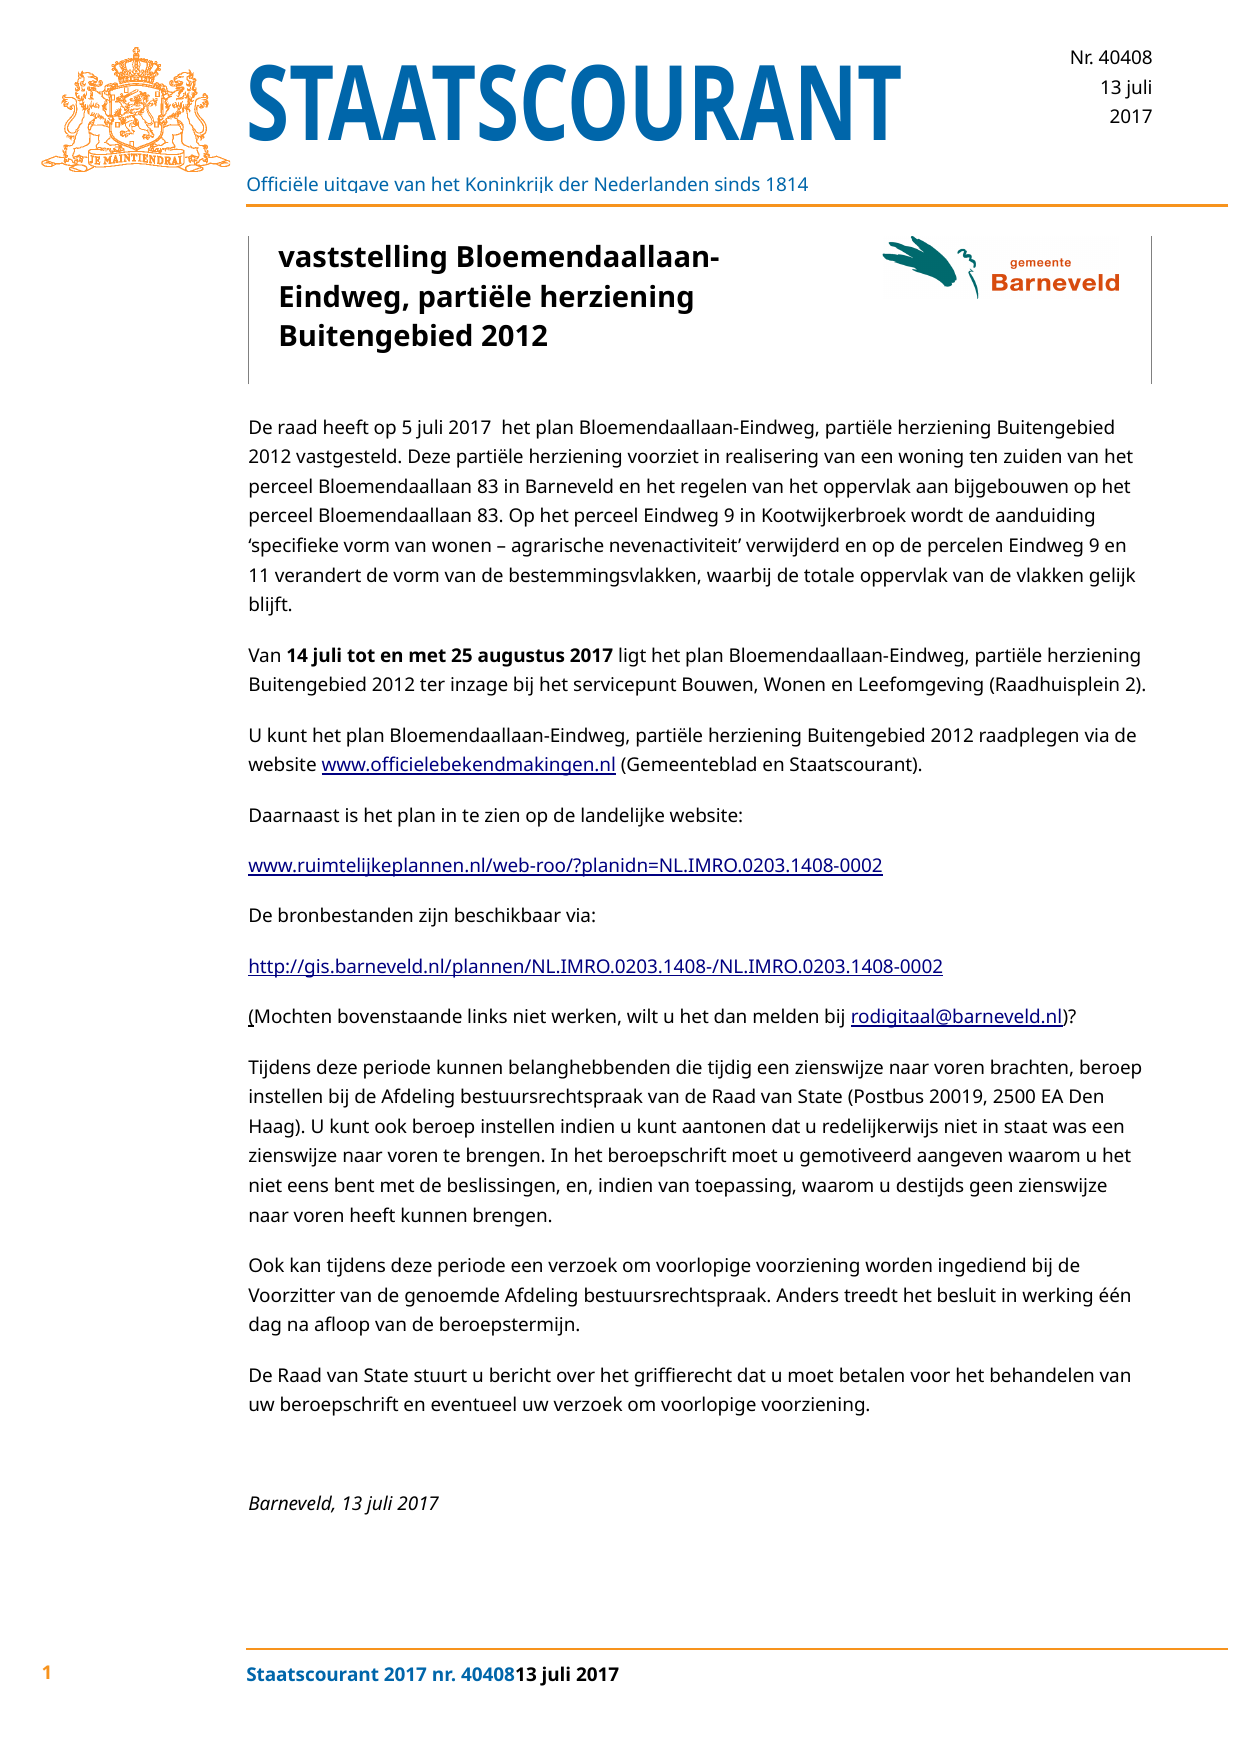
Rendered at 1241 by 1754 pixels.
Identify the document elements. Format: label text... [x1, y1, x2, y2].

text Van 14 juli tot en met 25 augustus 2017 ligt het plan Bloemendaallaan-Eindweg, partiële herziening Buitengebied 2012 ter inzage bij het servicepunt Bouwen, Wonen en Leefomgeving (Raadhuisplein 2). [248, 642, 1152, 697]
text De Raad van State stuurt u bericht over het griffierecht dat u moet betalen voor het behandelen van uw beroepschrift en eventueel uw verzoek om voorlopige voorziening. [248, 1362, 1152, 1417]
picture [882, 236, 1119, 299]
text Daarnaast is het plan in te zien op de landelijke website: [248, 802, 1152, 828]
text U kunt het plan Bloemendaallaan-Eindweg, partiële herziening Buitengebied 2012 raadplegen via de website www.officielebekendmakingen.nl (Gemeenteblad en Staatscourant). [248, 722, 1152, 777]
text De raad heeft op 5 juli 2017 het plan Bloemendaallaan-Eindweg, partiële herziening Buitengebied 2012 vastgesteld. Deze partiële herziening voorziet in realisering van een woning ten zuiden van het perceel Bloemendaallaan 83 in Barneveld en het regelen van het oppervlak aan bijgebouwen op het perceel Bloemendaallaan 83. Op het perceel Eindweg 9 in Kootwijkerbroek wordt de aanduiding ‘specifieke vorm van wonen – agrarische nevenactiviteit’ verwijderd en op de percelen Eindweg 9 en 11 verandert de vorm van de bestemmingsvlakken, waarbij de totale oppervlak van de vlakken gelijk blijft. [248, 414, 1152, 617]
table_header [850, 236, 1151, 384]
picture [41, 47, 231, 172]
text Tijdens deze periode kunnen belanghebbenden die tijdig een zienswijze naar voren brachten, beroep instellen bij de Afdeling bestuursrechtspraak van de Raad van State (Postbus 20019, 2500 EA Den Haag). U kunt ook beroep instellen indien u kunt aantonen dat u redelijkerwijs niet in staat was een zienswijze naar voren te brengen. In het beroepschrift moet u gemotiveerd aangeven waarom u het niet eens bent met de beslissingen, en, indien van toepassing, waarom u destijds geen zienswijze naar voren heeft kunnen brengen. [248, 1054, 1152, 1228]
text Barneveld, 13 juli 2017 [248, 1490, 1152, 1515]
text (Mochten bovenstaande links niet werken, wilt u het dan melden bij rodigitaal@barneveld.nl)? [248, 1003, 1152, 1029]
table_header vaststelling Bloemendaallaan-Eindweg, partiële herziening Buitengebied 2012 [249, 236, 850, 384]
text www.ruimtelijkeplannen.nl/web-roo/?planidn=NL.IMRO.0203.1408-0002 [248, 852, 1152, 878]
text http://gis.barneveld.nl/plannen/NL.IMRO.0203.1408-/NL.IMRO.0203.1408-0002 [248, 953, 1152, 979]
text De bronbestanden zijn beschikbaar via: [248, 903, 1152, 928]
text Ook kan tijdens deze periode een verzoek om voorlopige voorziening worden ingediend bij de Voorzitter van de genoemde Afdeling bestuursrechtspraak. Anders treedt het besluit in werking één dag na afloop van de beroepstermijn. [248, 1252, 1152, 1337]
